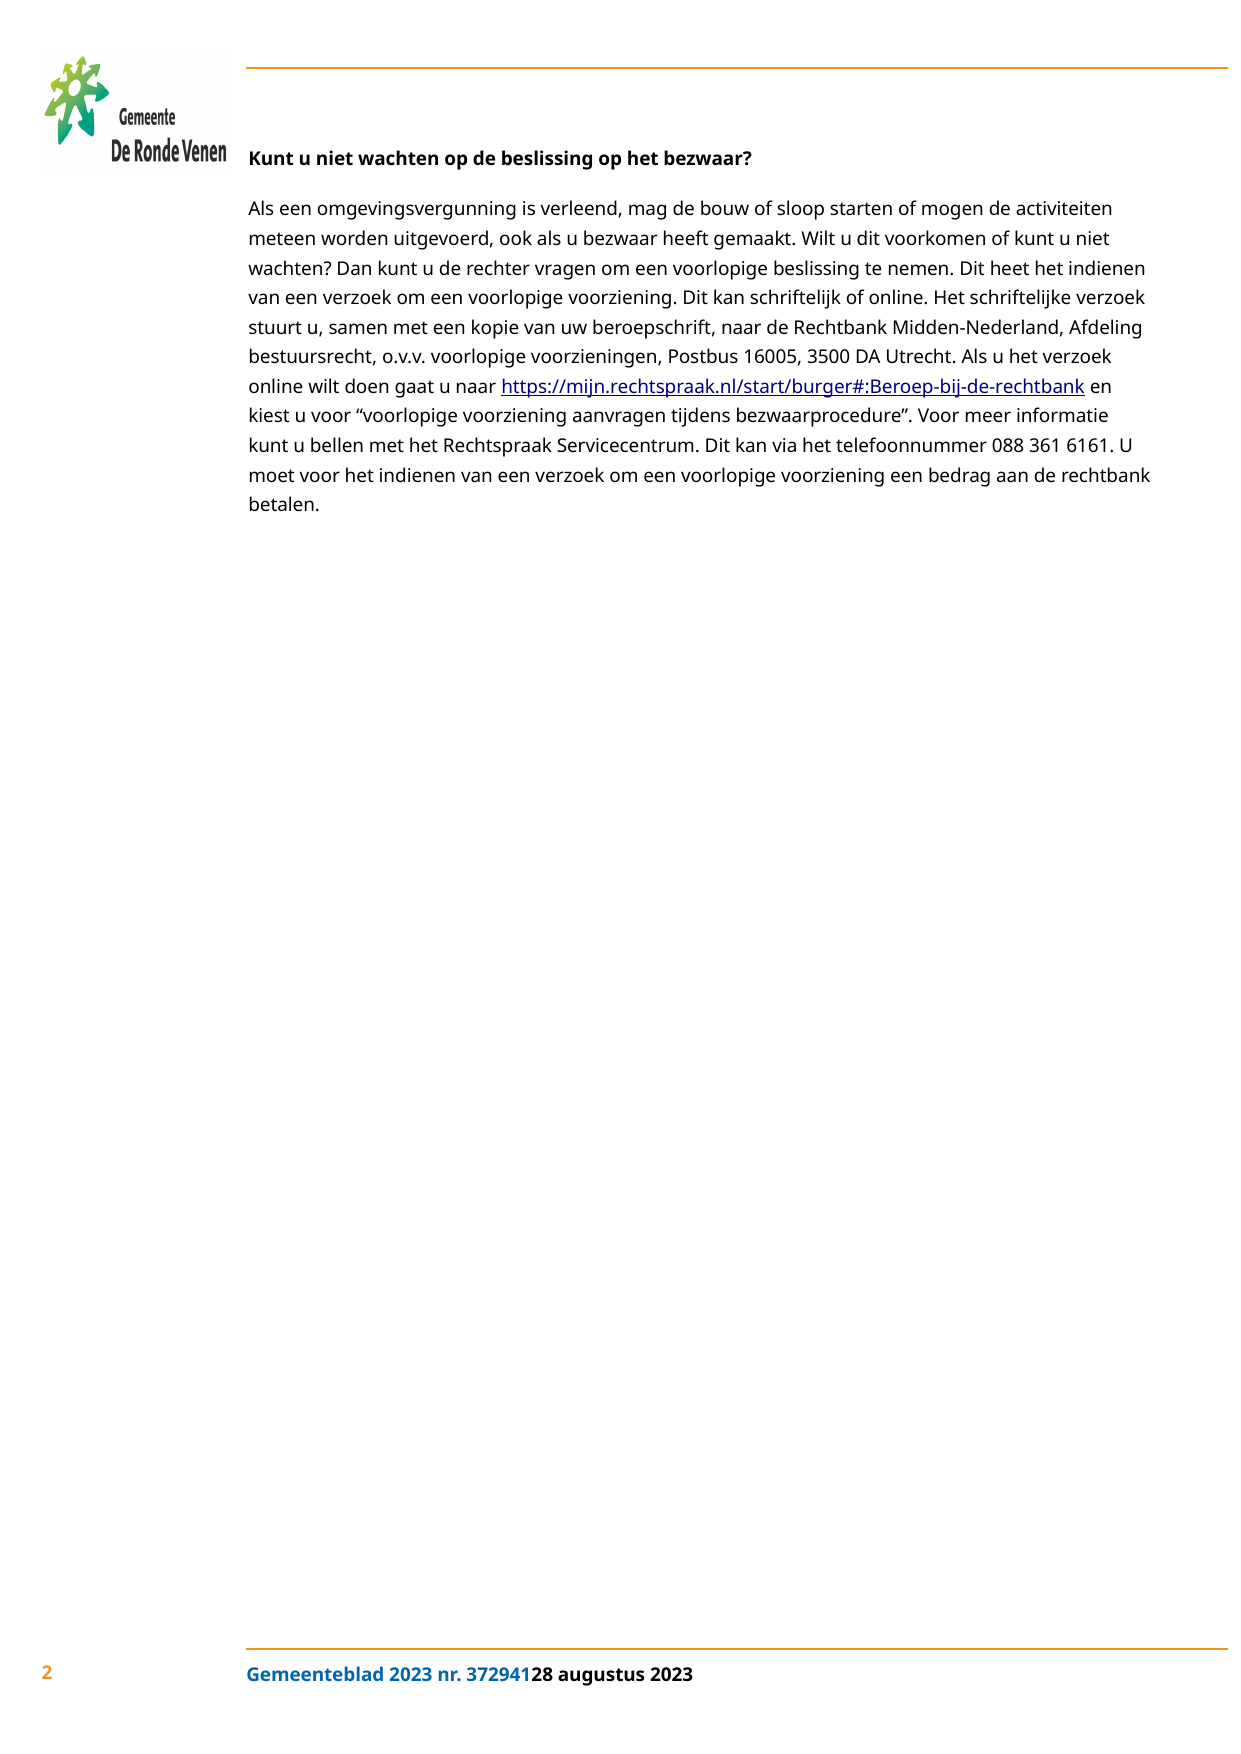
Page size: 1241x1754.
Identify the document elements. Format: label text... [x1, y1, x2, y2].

picture [41, 47, 231, 172]
text Als een omgevingsvergunning is verleend, mag de bouw of sloop starten of mogen de activiteiten meteen worden uitgevoerd, ook als u bezwaar heeft gemaakt. Wilt u dit voorkomen of kunt u niet wachten? Dan kunt u de rechter vragen om een voorlopige beslissing te nemen. Dit heet het indienen van een verzoek om een voorlopige voorziening. Dit kan schriftelijk of online. Het schriftelijke verzoek stuurt u, samen met een kopie van uw beroepschrift, naar de Rechtbank Midden-Nederland, Afdeling bestuursrecht, o.v.v. voorlopige voorzieningen, Postbus 16005, 3500 DA Utrecht. Als u het verzoek online wilt doen gaat u naar https://mijn.rechtspraak.nl/start/burger#:Beroep-bij-de-rechtbank en kiest u voor “voorlopige voorziening aanvragen tijdens bezwaarprocedure”. Voor meer informatie kunt u bellen met het Rechtspraak Servicecentrum. Dit kan via het telefoonnummer 088 361 6161. U moet voor het indienen van een verzoek om een voorlopige voorziening een bedrag aan de rechtbank betalen. [248, 196, 1152, 517]
text Kunt u niet wachten op de beslissing op het bezwaar? [248, 145, 1152, 171]
